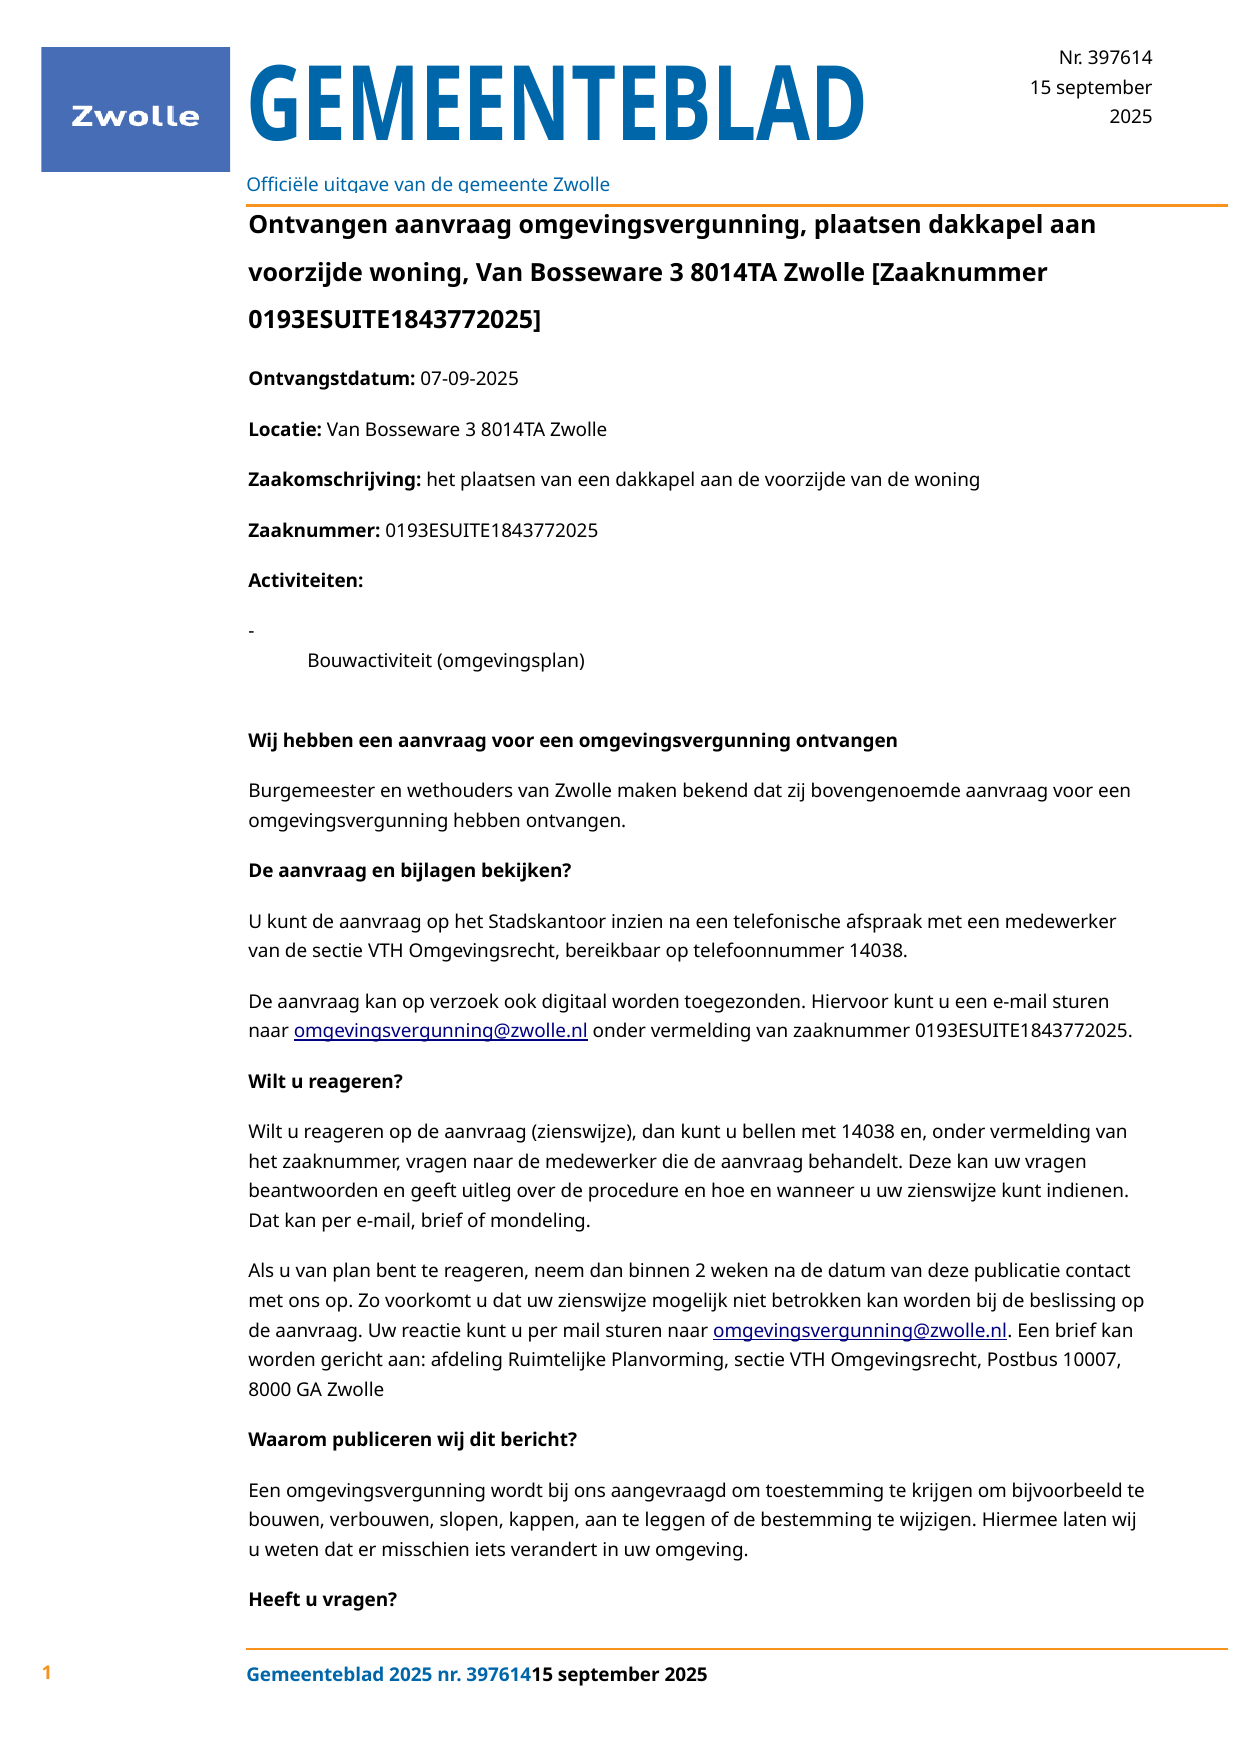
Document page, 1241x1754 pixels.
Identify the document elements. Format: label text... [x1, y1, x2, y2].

text Ontvangen aanvraag omgevingsvergunning, plaatsen dakkapel aan voorzijde woning, Van Bosseware 3 8014TA Zwolle [Zaaknummer 0193ESUITE1843772025] [248, 207, 1152, 336]
text Wilt u reageren? [248, 1068, 1152, 1094]
text Zaakomschrijving: het plaatsen van een dakkapel aan de voorzijde van de woning [248, 466, 1152, 492]
text Activiteiten: [248, 567, 1152, 593]
text De aanvraag en bijlagen bekijken? [248, 858, 1152, 883]
text Wij hebben een aanvraag voor een omgevingsvergunning ontvangen [248, 727, 1152, 753]
text Waarom publiceren wij dit bericht? [248, 1426, 1152, 1452]
text Als u van plan bent te reageren, neem dan binnen 2 weken na de datum van deze publicatie contact met ons op. Zo voorkomt u dat uw zienswijze mogelijk niet betrokken kan worden bij de beslissing op de aanvraag. Uw reactie kunt u per mail sturen naar omgevingsvergunning@zwolle.nl. Een brief kan worden gericht aan: afdeling Ruimtelijke Planvorming, sectie VTH Omgevingsrecht, Postbus 10007, 8000 GA Zwolle [248, 1258, 1152, 1402]
text Heeft u vragen? [248, 1586, 1152, 1612]
text Burgemeester en wethouders van Zwolle maken bekend dat zij bovengenoemde aanvraag voor een omgevingsvergunning hebben ontvangen. [248, 778, 1152, 833]
list Bouwactiviteit (omgevingsplan) [248, 647, 1152, 673]
text Locatie: Van Bosseware 3 8014TA Zwolle [248, 416, 1152, 442]
text Zaaknummer: 0193ESUITE1843772025 [248, 517, 1152, 542]
text Een omgevingsvergunning wordt bij ons aangevraagd om toestemming te krijgen om bijvoorbeeld te bouwen, verbouwen, slopen, kappen, aan te leggen of de bestemming te wijzigen. Hiermee laten wij u weten dat er misschien iets verandert in uw omgeving. [248, 1477, 1152, 1562]
text De aanvraag kan op verzoek ook digitaal worden toegezonden. Hiervoor kunt u een e-mail sturen naar omgevingsvergunning@zwolle.nl onder vermelding van zaaknummer 0193ESUITE1843772025. [248, 988, 1152, 1043]
picture [41, 47, 231, 172]
text Wilt u reageren op de aanvraag (zienswijze), dan kunt u bellen met 14038 en, onder vermelding van het zaaknummer, vragen naar de medewerker die de aanvraag behandelt. Deze kan uw vragen beantwoorden en geeft uitleg over de procedure en hoe en wanneer u uw zienswijze kunt indienen. Dat kan per e-mail, brief of mondeling. [248, 1118, 1152, 1233]
text U kunt de aanvraag op het Stadskantoor inzien na een telefonische afspraak met een medewerker van de sectie VTH Omgevingsrecht, bereikbaar op telefoonnummer 14038. [248, 908, 1152, 963]
text Ontvangstdatum: 07-09-2025 [248, 366, 1152, 391]
